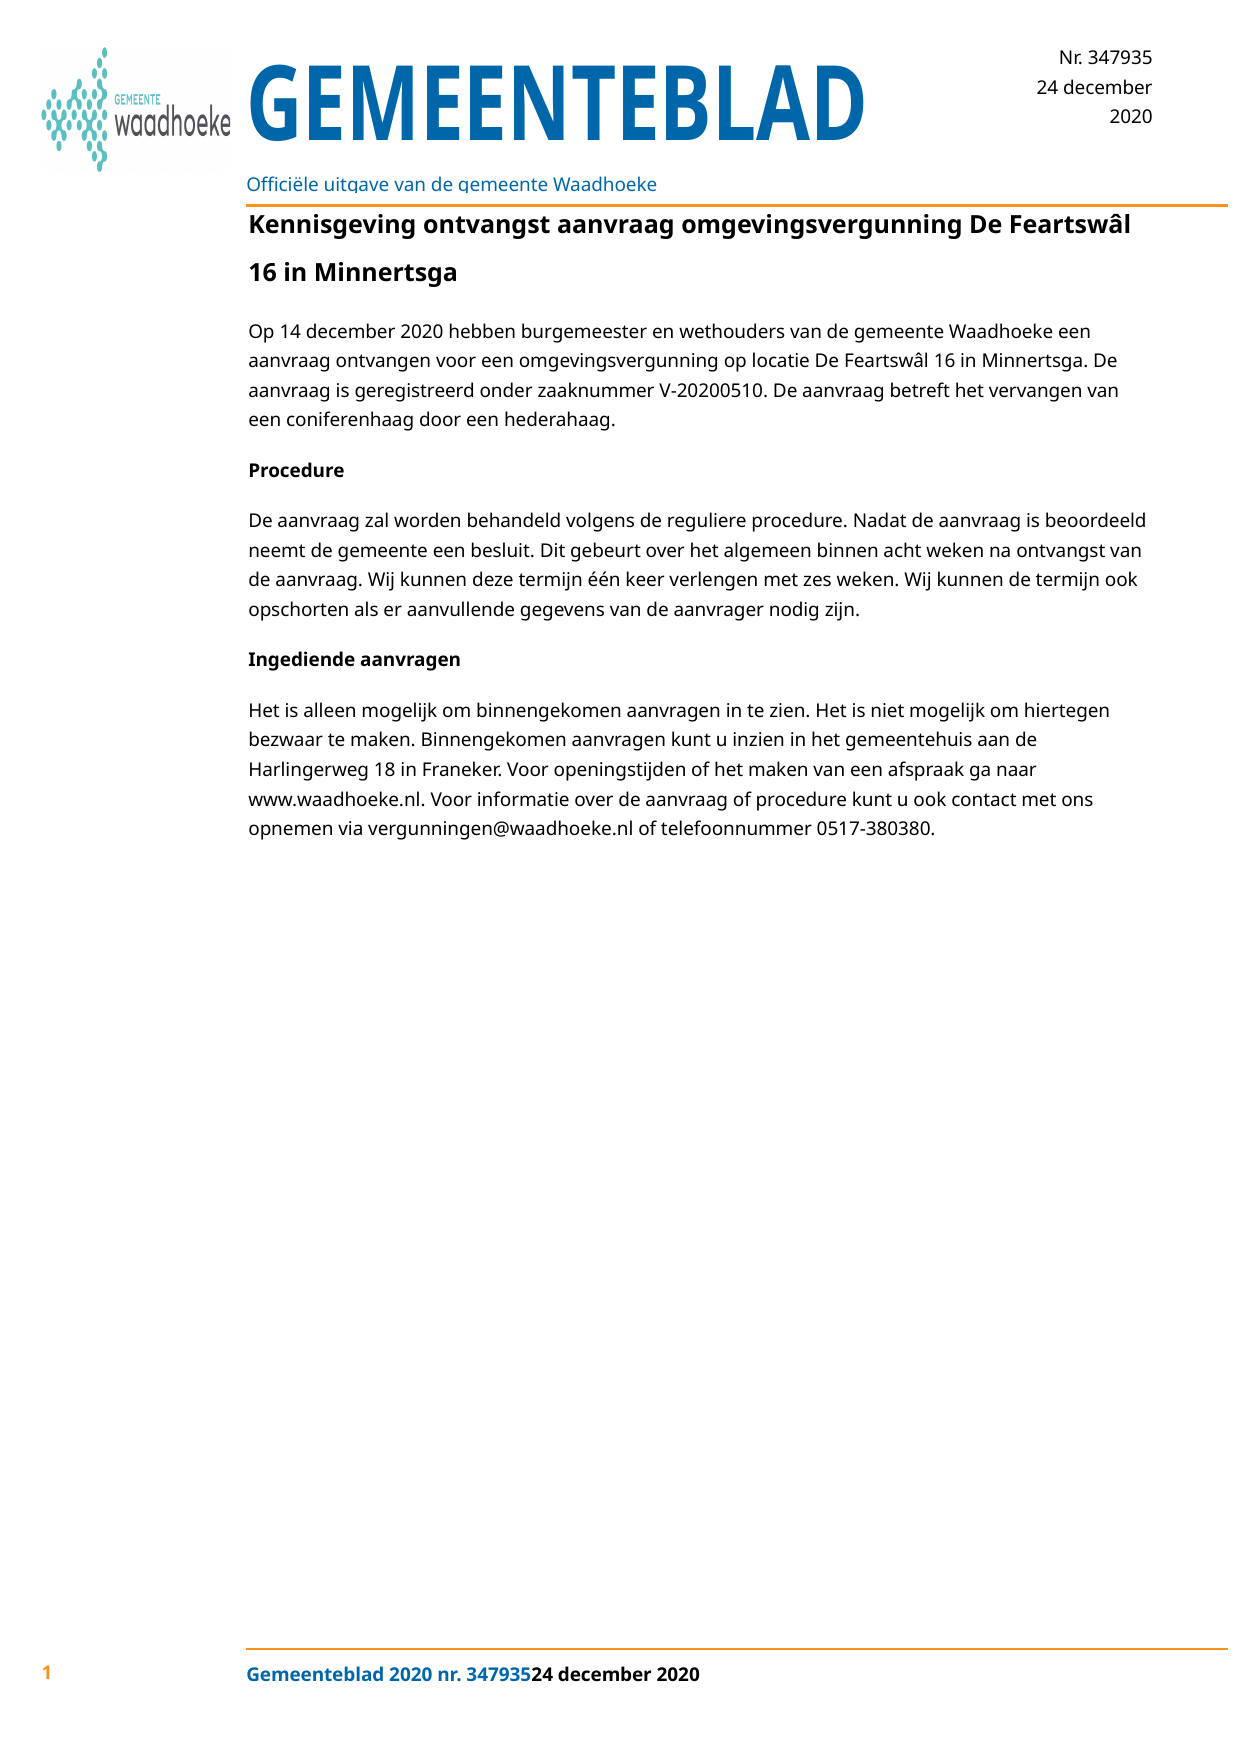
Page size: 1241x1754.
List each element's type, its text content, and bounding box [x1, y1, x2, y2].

text Ingediende aanvragen [248, 647, 1152, 672]
text De aanvraag zal worden behandeld volgens de reguliere procedure. Nadat de aanvraag is beoordeeld neemt de gemeente een besluit. Dit gebeurt over het algemeen binnen acht weken na ontvangst van de aanvraag. Wij kunnen deze termijn één keer verlengen met zes weken. Wij kunnen de termijn ook opschorten als er aanvullende gegevens van de aanvrager nodig zijn. [248, 507, 1152, 622]
text Procedure [248, 457, 1152, 483]
text Op 14 december 2020 hebben burgemeester en wethouders van de gemeente Waadhoeke een aanvraag ontvangen voor een omgevingsvergunning op locatie De Feartswâl 16 in Minnertsga. De aanvraag is geregistreerd onder zaaknummer V-20200510. De aanvraag betreft het vervangen van een coniferenhaag door een hederahaag. [248, 318, 1152, 432]
text Kennisgeving ontvangst aanvraag omgevingsvergunning De Feartswâl 16 in Minnertsga [248, 207, 1152, 288]
picture [41, 47, 231, 172]
text Het is alleen mogelijk om binnengekomen aanvragen in te zien. Het is niet mogelijk om hiertegen bezwaar te maken. Binnengekomen aanvragen kunt u inzien in het gemeentehuis aan de Harlingerweg 18 in Franeker. Voor openingstijden of het maken van een afspraak ga naar www.waadhoeke.nl. Voor informatie over de aanvraag of procedure kunt u ook contact met ons opnemen via vergunningen@waadhoeke.nl of telefoonnummer 0517-380380. [248, 697, 1152, 841]
